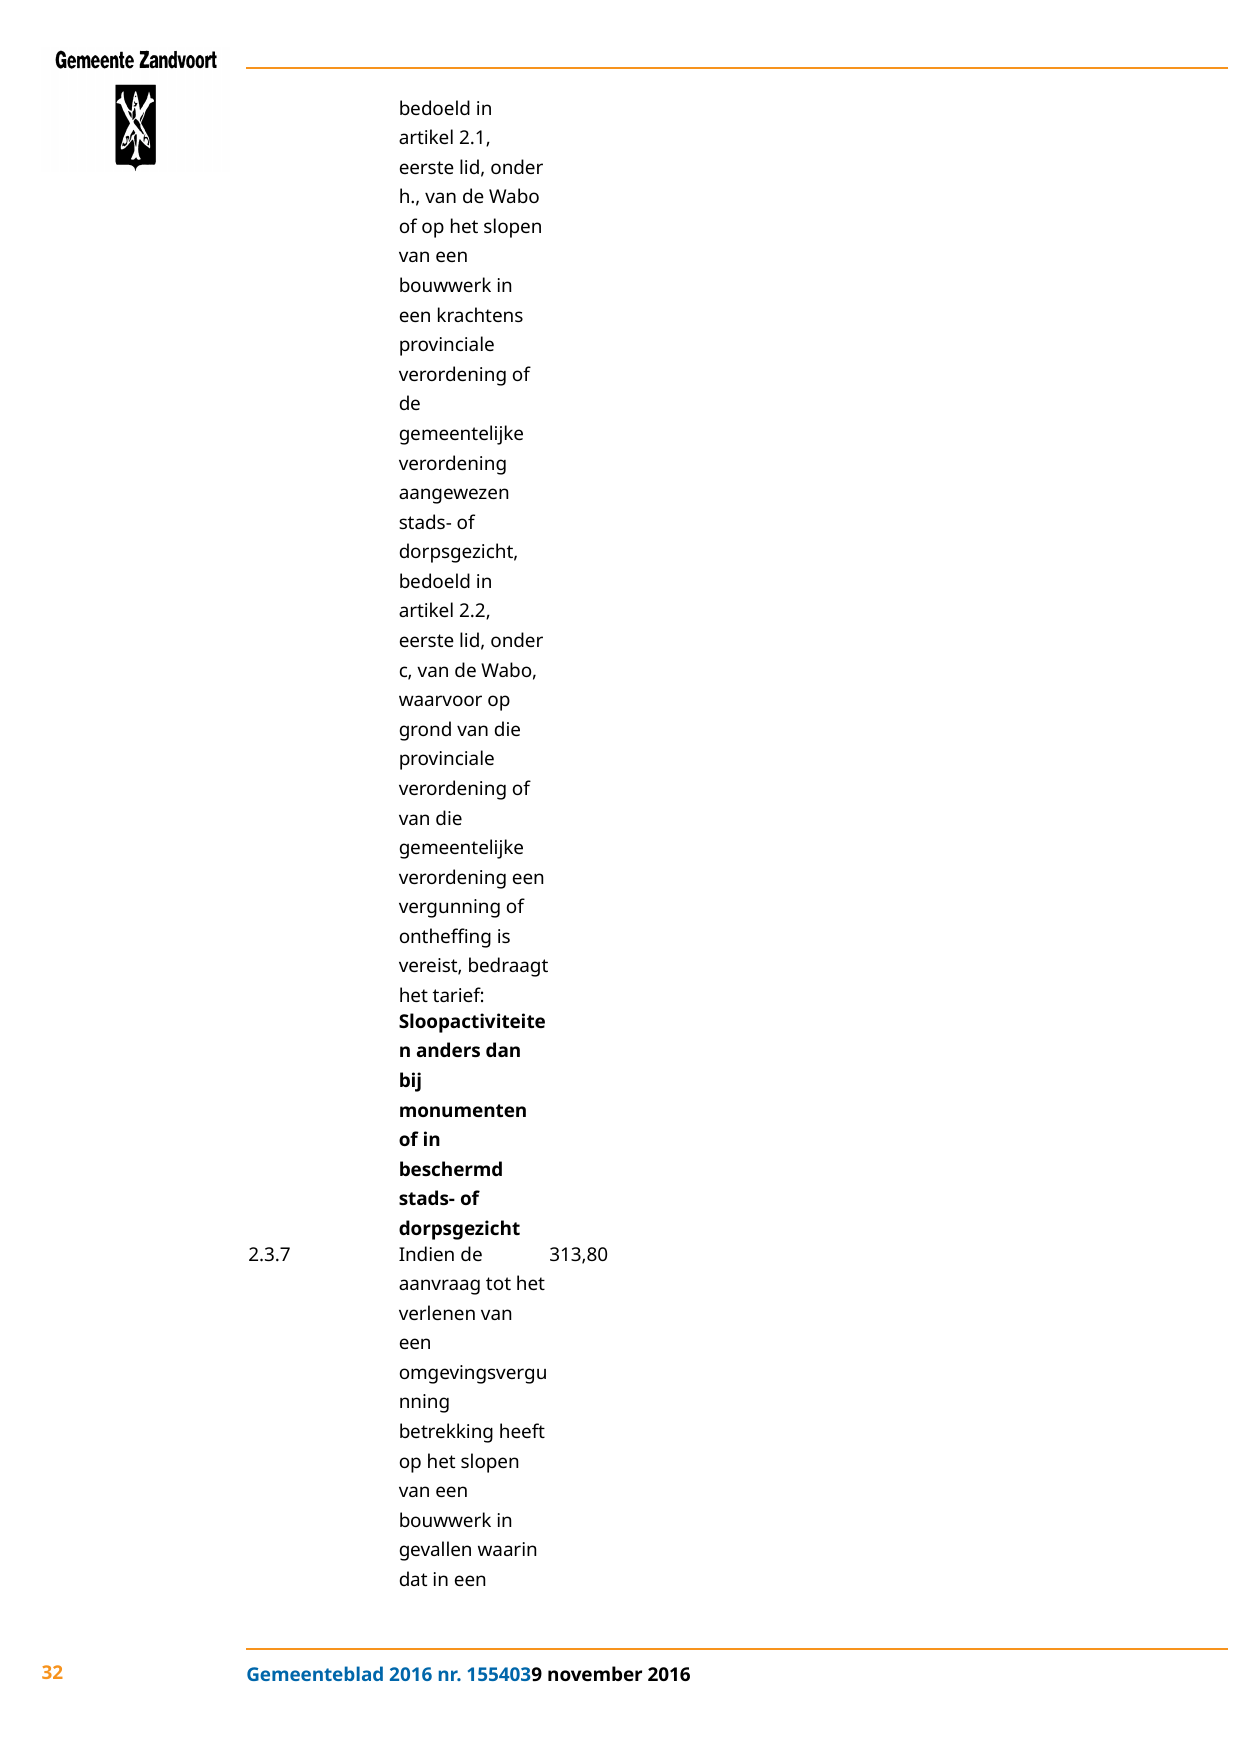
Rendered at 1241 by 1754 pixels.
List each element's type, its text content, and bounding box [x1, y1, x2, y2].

table_cell bedoeld in artikel 2.1, eerste lid, onder h., van de Wabo of op het slopen van een bouwwerk in een krachtens provinciale verordening of de gemeentelijke verordening aangewezen stads- of dorpsgezicht, bedoeld in artikel 2.2, eerste lid, onder c, van de Wabo, waarvoor op grond van die provinciale verordening of van die gemeentelijke verordening een vergunning of ontheffing is vereist, bedraagt het tarief: [399, 95, 549, 1008]
table_cell [248, 95, 398, 1008]
table_cell [248, 1008, 398, 1241]
table_cell Sloopactiviteiten anders dan bij monumenten of in beschermd stads- of dorpsgezicht [399, 1008, 549, 1241]
table_cell [549, 1008, 700, 1241]
table_cell 313,80 [549, 1241, 700, 1592]
picture [41, 47, 231, 172]
table_cell Indien de aanvraag tot het verlenen van een omgevingsvergunning betrekking heeft op het slopen van een bouwwerk in gevallen waarin dat in een [399, 1241, 549, 1592]
table_cell [549, 95, 700, 1008]
table_cell 2.3.7 [248, 1241, 398, 1592]
